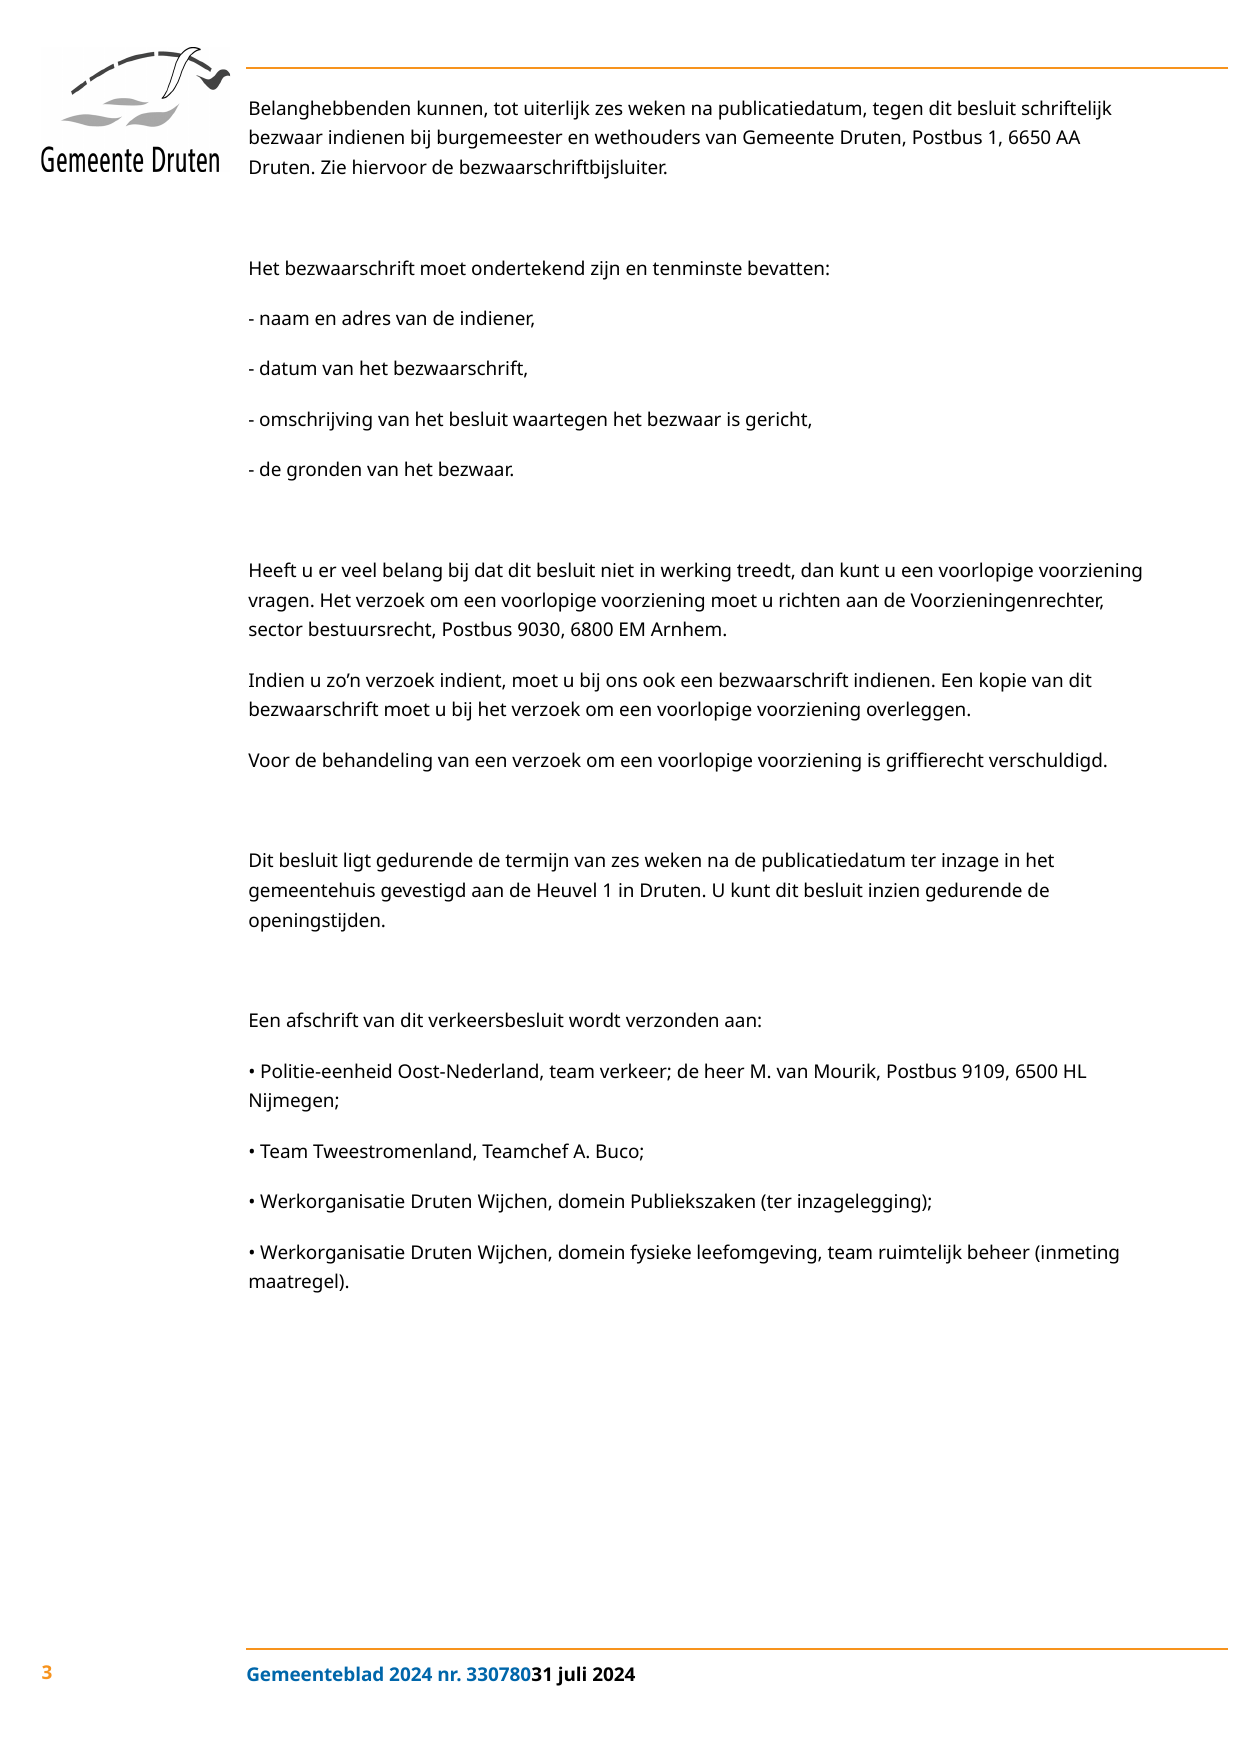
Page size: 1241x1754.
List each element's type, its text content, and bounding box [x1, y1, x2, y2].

text - omschrijving van het besluit waartegen het bezwaar is gericht, [248, 406, 1152, 432]
text • Team Tweestromenland, Teamchef A. Buco; [248, 1138, 1152, 1164]
text Voor de behandeling van een verzoek om een voorlopige voorziening is griffierecht verschuldigd. [248, 747, 1152, 773]
text • Werkorganisatie Druten Wijchen, domein Publiekszaken (ter inzagelegging); [248, 1188, 1152, 1214]
text - naam en adres van de indiener, [248, 305, 1152, 331]
text - de gronden van het bezwaar. [248, 456, 1152, 482]
text Heeft u er veel belang bij dat dit besluit niet in werking treedt, dan kunt u een voorlopige voorziening vragen. Het verzoek om een voorlopige voorziening moet u richten aan de Voorzieningenrechter, sector bestuursrecht, Postbus 9030, 6800 EM Arnhem. [248, 557, 1152, 642]
text - datum van het bezwaarschrift, [248, 356, 1152, 381]
text Het bezwaarschrift moet ondertekend zijn en tenminste bevatten: [248, 255, 1152, 281]
text Indien u zo’n verzoek indient, moet u bij ons ook een bezwaarschrift indienen. Een kopie van dit bezwaarschrift moet u bij het verzoek om een voorlopige voorziening overleggen. [248, 667, 1152, 722]
picture [41, 47, 231, 172]
text • Werkorganisatie Druten Wijchen, domein fysieke leefomgeving, team ruimtelijk beheer (inmeting maatregel). [248, 1239, 1152, 1294]
text Belanghebbenden kunnen, tot uiterlijk zes weken na publicatiedatum, tegen dit besluit schriftelijk bezwaar indienen bij burgemeester en wethouders van Gemeente Druten, Postbus 1, 6650 AA Druten. Zie hiervoor de bezwaarschriftbijsluiter. [248, 95, 1152, 180]
text Een afschrift van dit verkeersbesluit wordt verzonden aan: [248, 1008, 1152, 1033]
text • Politie-eenheid Oost-Nederland, team verkeer; de heer M. van Mourik, Postbus 9109, 6500 HL Nijmegen; [248, 1058, 1152, 1113]
text Dit besluit ligt gedurende de termijn van zes weken na de publicatiedatum ter inzage in het gemeentehuis gevestigd aan de Heuvel 1 in Druten. U kunt dit besluit inzien gedurende de openingstijden. [248, 848, 1152, 933]
